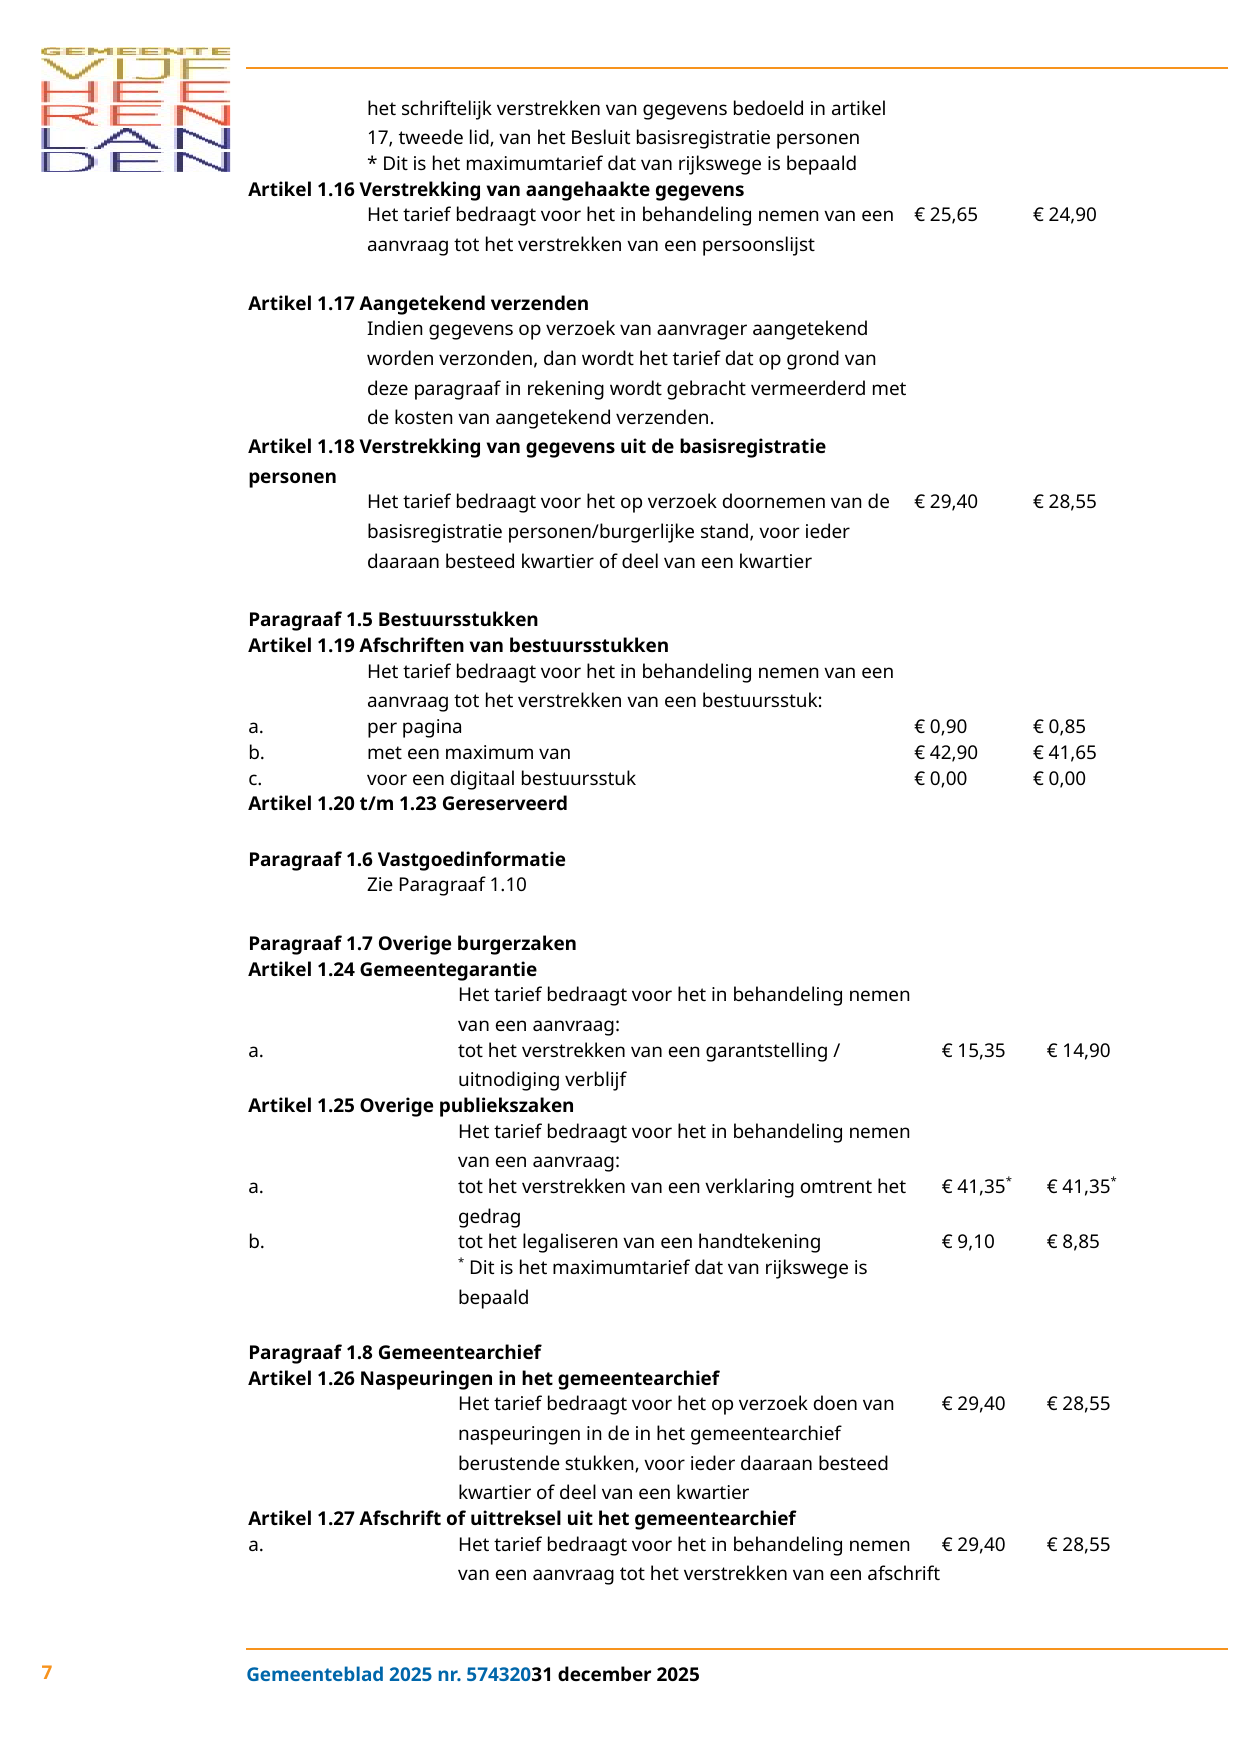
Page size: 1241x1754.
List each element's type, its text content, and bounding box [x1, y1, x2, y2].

table_cell het schriftelijk verstrekken van gegevens bedoeld in artikel 17, tweede lid, van het Besluit basisregistratie personen [367, 95, 914, 150]
table_cell Indien gegevens op verzoek van aanvrager aangetekend worden verzonden, dan wordt het tarief dat op grond van deze paragraaf in rekening wordt gebracht vermeerderd met de kosten van aangetekend verzenden. [367, 316, 914, 430]
table_cell a. [248, 1531, 458, 1586]
table_cell Het tarief bedraagt voor het in behandeling nemen van een aanvraag tot het verstrekken van een afschrift [458, 1531, 942, 1586]
table_cell € 29,40 [942, 1531, 1047, 1586]
table_cell [248, 871, 367, 897]
table_cell € 8,85 [1047, 1229, 1152, 1254]
table_cell [1047, 1092, 1152, 1118]
table_header [942, 930, 1047, 956]
table_cell [942, 956, 1047, 982]
table_header [914, 606, 1033, 632]
table_cell [1033, 632, 1152, 658]
table_cell [1047, 956, 1152, 982]
table_cell [942, 982, 1047, 1037]
table_cell [914, 871, 1033, 897]
table_cell € 42,90 [914, 739, 1033, 765]
table_cell Het tarief bedraagt voor het op verzoek doornemen van de basisregistratie personen/burgerlijke stand, voor ieder daaraan besteed kwartier of deel van een kwartier [367, 489, 914, 573]
table_cell € 41,35* [1047, 1173, 1152, 1228]
table_cell Artikel 1.25 Overige publiekszaken [248, 1092, 942, 1118]
table_cell [914, 176, 1033, 202]
table_cell € 25,65 [914, 202, 1033, 257]
table_cell Het tarief bedraagt voor het in behandeling nemen van een aanvraag tot het verstrekken van een bestuursstuk: [367, 658, 914, 713]
table_cell [942, 1505, 1047, 1531]
table_cell [248, 489, 367, 573]
table_header Paragraaf 1.5 Bestuursstukken [248, 606, 914, 632]
table_cell [1033, 150, 1152, 176]
table_cell tot het verstrekken van een verklaring omtrent het gedrag [458, 1173, 942, 1228]
table_header [1033, 606, 1152, 632]
table_cell per pagina [367, 713, 914, 739]
table_header [914, 433, 1033, 489]
table_cell tot het legaliseren van een handtekening [458, 1229, 942, 1254]
table_cell voor een digitaal bestuursstuk [367, 765, 914, 790]
table_cell [248, 658, 367, 713]
table_cell [1033, 176, 1152, 202]
table_cell Artikel 1.26 Naspeuringen in het gemeentearchief [248, 1365, 942, 1391]
table_cell € 0,00 [914, 765, 1033, 790]
table_cell € 28,55 [1047, 1531, 1152, 1586]
table_cell € 0,90 [914, 713, 1033, 739]
table_cell € 41,65 [1033, 739, 1152, 765]
table_header Paragraaf 1.7 Overige burgerzaken [248, 930, 942, 956]
table_cell Het tarief bedraagt voor het op verzoek doen van naspeuringen in de in het gemeentearchief berustende stukken, voor ieder daaraan besteed kwartier of deel van een kwartier [458, 1391, 942, 1505]
table_cell [914, 816, 1033, 871]
table_cell [1047, 1365, 1152, 1391]
table_header [1033, 433, 1152, 489]
table_cell [914, 316, 1033, 430]
table_cell b. [248, 1229, 458, 1254]
table_header [1047, 930, 1152, 956]
table_cell [914, 632, 1033, 658]
table_cell [1033, 816, 1152, 871]
table_cell € 29,40 [942, 1391, 1047, 1505]
table_cell [942, 1310, 1047, 1365]
table_cell [914, 658, 1033, 713]
table_cell € 28,55 [1047, 1391, 1152, 1505]
table_cell [914, 790, 1033, 816]
table_cell tot het verstrekken van een garantstelling / uitnodiging verblijf [458, 1037, 942, 1092]
table_cell Paragraaf 1.6 Vastgoedinformatie [248, 816, 914, 871]
table_cell [248, 150, 367, 176]
table_cell [1033, 316, 1152, 430]
table_cell [248, 1391, 458, 1505]
table_cell [1047, 1310, 1152, 1365]
table_cell € 15,35 [942, 1037, 1047, 1092]
table_cell Paragraaf 1.8 Gemeentearchief [248, 1310, 942, 1365]
table_header Artikel 1.18 Verstrekking van gegevens uit de basisregistratie personen [248, 433, 914, 489]
table_cell [248, 982, 458, 1037]
table_cell € 28,55 [1033, 489, 1152, 573]
table_cell Artikel 1.27 Afschrift of uittreksel uit het gemeentearchief [248, 1505, 942, 1531]
table_cell € 24,90 [1033, 202, 1152, 257]
table_header Artikel 1.17 Aangetekend verzenden [248, 290, 914, 316]
table_cell Het tarief bedraagt voor het in behandeling nemen van een aanvraag: [458, 1118, 942, 1173]
table_cell € 29,40 [914, 489, 1033, 573]
table_cell [1033, 658, 1152, 713]
table_cell [1047, 1118, 1152, 1173]
table_cell * Dit is het maximumtarief dat van rijkswege is bepaald [367, 150, 914, 176]
table_cell [1033, 95, 1152, 150]
table_cell [914, 150, 1033, 176]
table_cell Artikel 1.19 Afschriften van bestuursstukken [248, 632, 914, 658]
table_cell € 9,10 [942, 1229, 1047, 1254]
table_header [914, 290, 1033, 316]
table_cell [248, 1118, 458, 1173]
table_cell [942, 1092, 1047, 1118]
table_cell [1033, 871, 1152, 897]
table_cell [942, 1118, 1047, 1173]
table_header [1033, 290, 1152, 316]
table_cell [1047, 1254, 1152, 1309]
table_cell € 41,35* [942, 1173, 1047, 1228]
table_cell [248, 202, 367, 257]
table_cell € 0,85 [1033, 713, 1152, 739]
table_cell * Dit is het maximumtarief dat van rijkswege is bepaald [458, 1254, 942, 1309]
picture [41, 47, 231, 172]
table_cell Artikel 1.24 Gemeentegarantie [248, 956, 942, 982]
table_cell met een maximum van [367, 739, 914, 765]
table_cell Artikel 1.20 t/m 1.23 Gereserveerd [248, 790, 914, 816]
table_cell c. [248, 765, 367, 790]
table_cell Zie Paragraaf 1.10 [367, 871, 914, 897]
table_cell [248, 1254, 458, 1309]
table_cell [1047, 982, 1152, 1037]
table_cell [942, 1254, 1047, 1309]
table_cell [1033, 790, 1152, 816]
table_cell a. [248, 1037, 458, 1092]
table_cell Het tarief bedraagt voor het in behandeling nemen van een aanvraag: [458, 982, 942, 1037]
table_cell [1047, 1505, 1152, 1531]
table_cell [248, 95, 367, 150]
table_cell € 14,90 [1047, 1037, 1152, 1092]
table_cell b. [248, 739, 367, 765]
table_cell [942, 1365, 1047, 1391]
table_cell Artikel 1.16 Verstrekking van aangehaakte gegevens [248, 176, 914, 202]
table_cell a. [248, 1173, 458, 1228]
table_cell Het tarief bedraagt voor het in behandeling nemen van een aanvraag tot het verstrekken van een persoonslijst [367, 202, 914, 257]
table_cell a. [248, 713, 367, 739]
table_cell € 0,00 [1033, 765, 1152, 790]
table_cell [914, 95, 1033, 150]
table_cell [248, 316, 367, 430]
